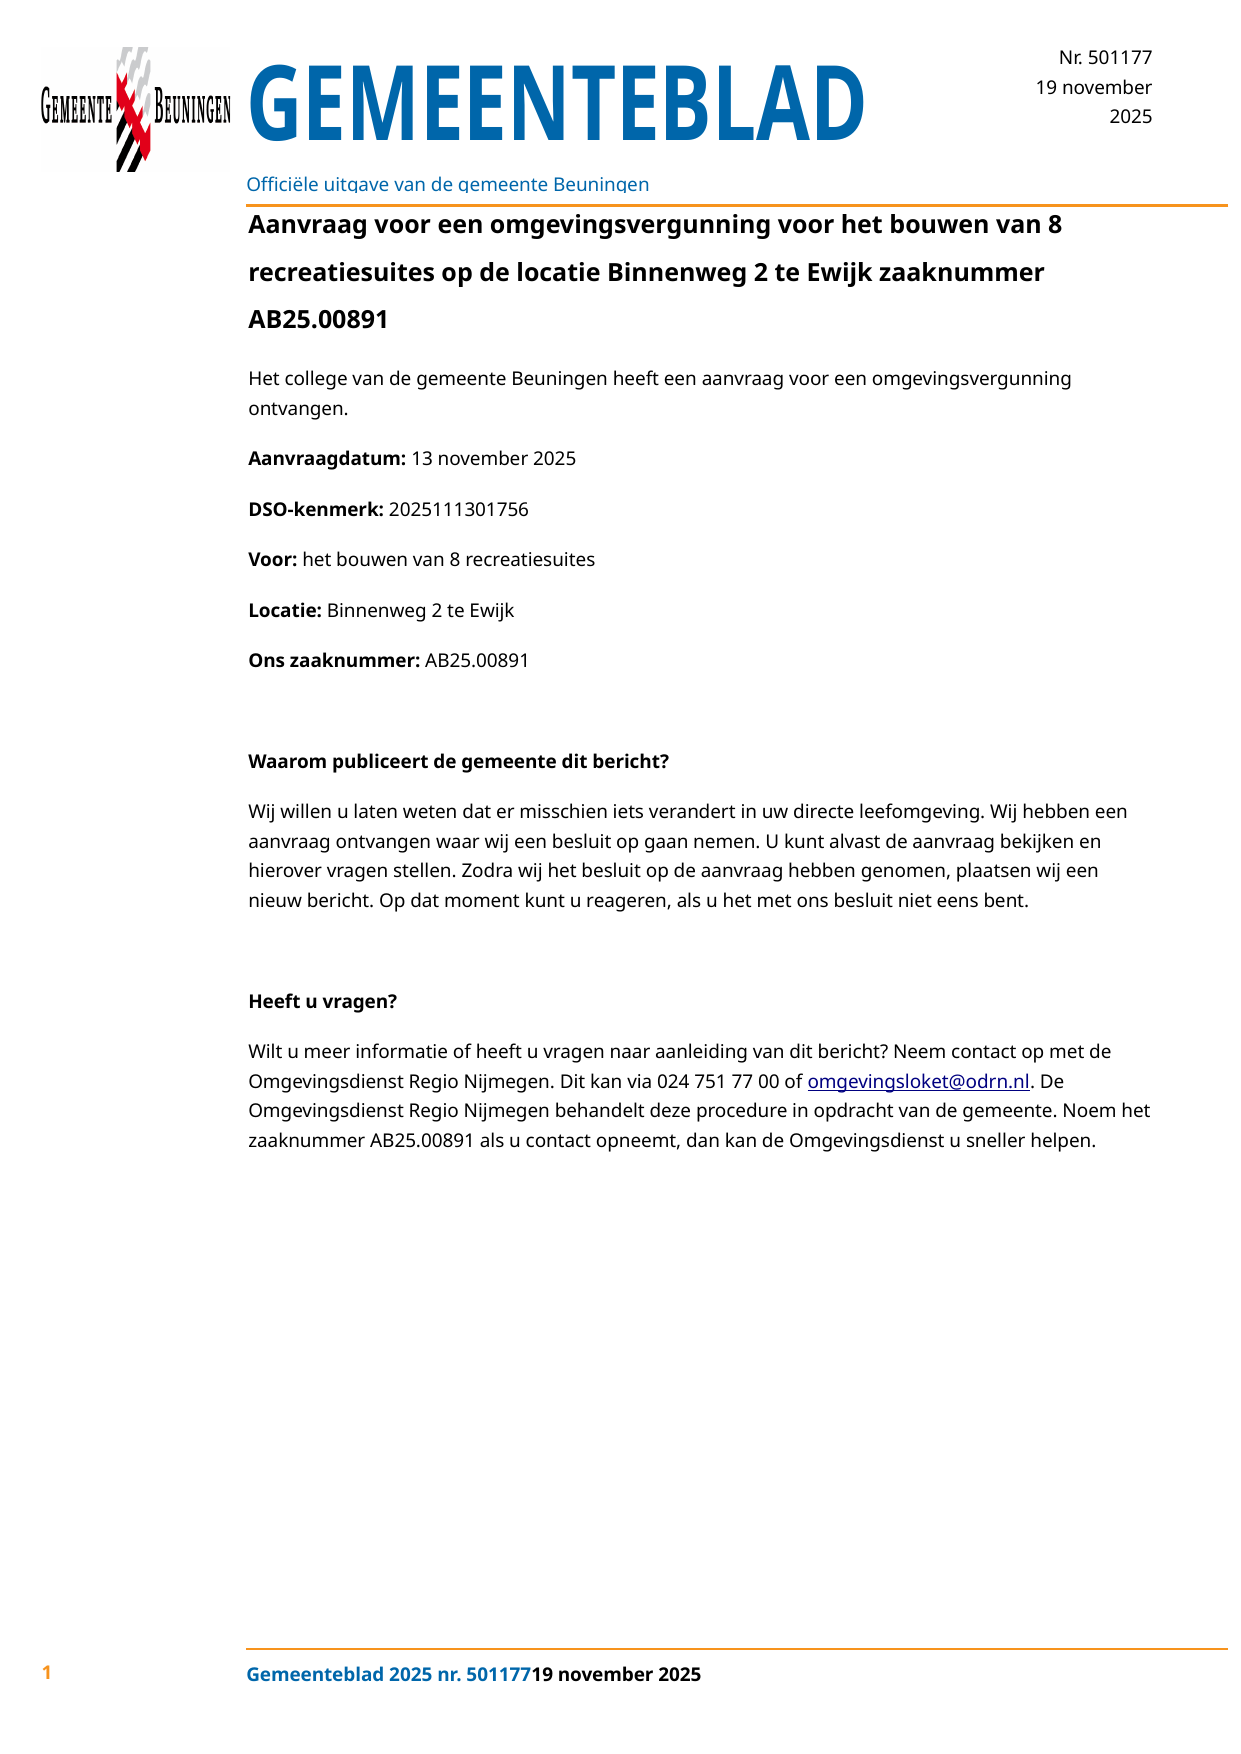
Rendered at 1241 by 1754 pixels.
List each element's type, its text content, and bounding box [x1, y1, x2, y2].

text Waarom publiceert de gemeente dit bericht? [248, 748, 1152, 774]
picture [41, 47, 231, 172]
text Locatie: Binnenweg 2 te Ewijk [248, 597, 1152, 622]
text Voor: het bouwen van 8 recreatiesuites [248, 546, 1152, 572]
text Aanvraagdatum: 13 november 2025 [248, 446, 1152, 471]
text Wij willen u laten weten dat er misschien iets verandert in uw directe leefomgeving. Wij hebben een aanvraag ontvangen waar wij een besluit op gaan nemen. U kunt alvast de aanvraag bekijken en hierover vragen stellen. Zodra wij het besluit op de aanvraag hebben genomen, plaatsen wij een nieuw bericht. Op dat moment kunt u reageren, als u het met ons besluit niet eens bent. [248, 798, 1152, 913]
text Wilt u meer informatie of heeft u vragen naar aanleiding van dit bericht? Neem contact op met de Omgevingsdienst Regio Nijmegen. Dit kan via 024 751 77 00 of omgevingsloket@odrn.nl. De Omgevingsdienst Regio Nijmegen behandelt deze procedure in opdracht van de gemeente. Noem het zaaknummer AB25.00891 als u contact opneemt, dan kan de Omgevingsdienst u sneller helpen. [248, 1038, 1152, 1153]
text Heeft u vragen? [248, 988, 1152, 1014]
text Ons zaaknummer: AB25.00891 [248, 647, 1152, 673]
text DSO-kenmerk: 2025111301756 [248, 496, 1152, 522]
text Het college van de gemeente Beuningen heeft een aanvraag voor een omgevingsvergunning ontvangen. [248, 366, 1152, 421]
text Aanvraag voor een omgevingsvergunning voor het bouwen van 8 recreatiesuites op de locatie Binnenweg 2 te Ewijk zaaknummer AB25.00891 [248, 207, 1152, 336]
